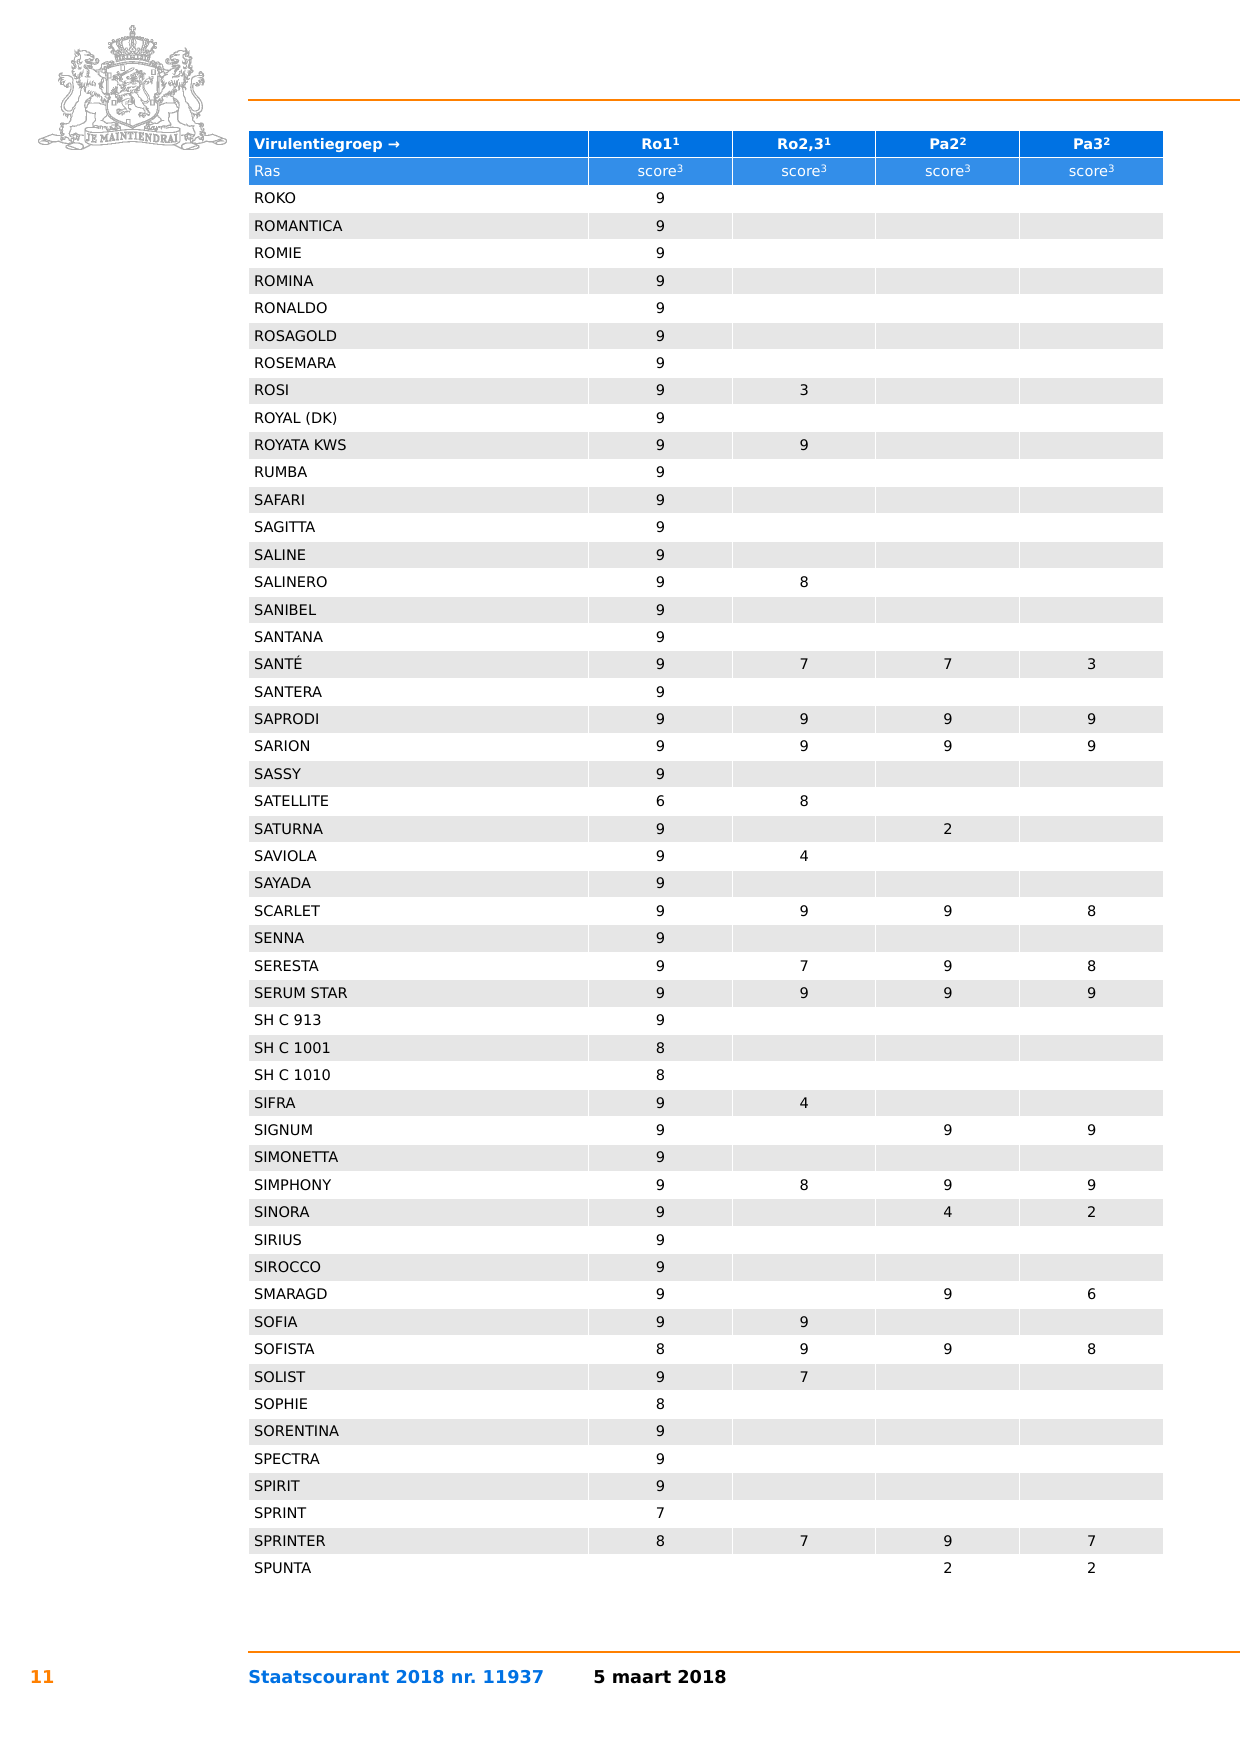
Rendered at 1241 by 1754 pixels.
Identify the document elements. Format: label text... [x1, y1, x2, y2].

table_cell 9 [589, 1254, 732, 1281]
table_cell [733, 1501, 875, 1527]
table_cell [733, 323, 875, 349]
table_cell 9 [589, 1199, 732, 1226]
table_cell 9 [589, 1227, 732, 1253]
table_cell 9 [733, 1309, 875, 1335]
table_cell 2 [876, 1556, 1019, 1582]
table_cell [876, 569, 1019, 596]
table_cell [876, 1364, 1019, 1390]
table_cell 9 [589, 1364, 732, 1390]
table_cell [876, 1227, 1019, 1253]
table_cell SATURNA [249, 816, 588, 842]
table_cell [876, 460, 1019, 486]
table_cell [876, 1501, 1019, 1527]
table_cell ROSAGOLD [249, 323, 588, 349]
table_cell SINORA [249, 1199, 588, 1226]
table_cell [1020, 843, 1163, 869]
table_cell 7 [733, 1364, 875, 1390]
table_cell ROYATA KWS [249, 432, 588, 459]
table_cell [733, 1145, 875, 1171]
table_header Ro11 [589, 131, 732, 157]
table_cell 9 [589, 816, 732, 842]
table_cell SALINERO [249, 569, 588, 596]
table_cell [876, 1090, 1019, 1116]
table_cell 9 [876, 706, 1019, 733]
table_cell 9 [1020, 734, 1163, 760]
table_cell [733, 597, 875, 623]
table_cell 9 [589, 295, 732, 322]
table_cell 9 [876, 1117, 1019, 1143]
table_cell 8 [1020, 1336, 1163, 1363]
table_cell 9 [589, 898, 732, 924]
table_cell [1020, 1145, 1163, 1171]
table_header Pa22 [876, 131, 1019, 157]
table_cell 9 [589, 323, 732, 349]
table_cell [1020, 350, 1163, 376]
table_cell 3 [733, 378, 875, 404]
table_cell SERESTA [249, 953, 588, 979]
table_cell 9 [589, 597, 732, 623]
table_cell 7 [733, 1528, 875, 1554]
picture [38, 25, 227, 150]
table_cell [1020, 871, 1163, 897]
table_cell [876, 1391, 1019, 1417]
table_cell [1020, 460, 1163, 486]
table_cell 2 [876, 816, 1019, 842]
table_cell 3 [1020, 651, 1163, 678]
table_cell [876, 432, 1019, 459]
table_cell SIRIUS [249, 1227, 588, 1253]
table_cell SAYADA [249, 871, 588, 897]
table_cell 9 [589, 241, 732, 267]
table_cell 9 [589, 1090, 732, 1116]
table_cell 9 [1020, 980, 1163, 1007]
table_cell 9 [733, 980, 875, 1007]
table_cell [1020, 542, 1163, 568]
table_cell 9 [733, 432, 875, 459]
table_cell 9 [589, 378, 732, 404]
table_cell [876, 1254, 1019, 1281]
table_cell 9 [733, 898, 875, 924]
table_cell SPRINTER [249, 1528, 588, 1554]
table_cell [733, 515, 875, 541]
table_cell [876, 624, 1019, 650]
table_cell 7 [733, 651, 875, 678]
table_cell 9 [589, 734, 732, 760]
table_cell SANTÉ [249, 651, 588, 678]
table_cell [1020, 1008, 1163, 1034]
table_cell [876, 843, 1019, 869]
table_cell [876, 1446, 1019, 1472]
table_cell [876, 268, 1019, 294]
table_cell 2 [1020, 1556, 1163, 1582]
table_cell SATELLITE [249, 789, 588, 815]
table_cell SIGNUM [249, 1117, 588, 1143]
table_cell [1020, 268, 1163, 294]
table_cell [589, 1556, 732, 1582]
table_cell [733, 1419, 875, 1445]
table_cell [876, 925, 1019, 952]
table_cell 9 [876, 980, 1019, 1007]
table_cell [733, 295, 875, 322]
table_cell SIMPHONY [249, 1172, 588, 1198]
table_cell 8 [589, 1035, 732, 1061]
table_cell [733, 1556, 875, 1582]
table_cell [876, 350, 1019, 376]
table_cell SANTANA [249, 624, 588, 650]
table_cell [1020, 213, 1163, 239]
table_cell [1020, 186, 1163, 212]
table_cell [733, 816, 875, 842]
table_cell [1020, 378, 1163, 404]
table_cell 9 [589, 542, 732, 568]
table_cell [733, 1008, 875, 1034]
table_cell [1020, 487, 1163, 513]
table_cell SPECTRA [249, 1446, 588, 1472]
table_cell [1020, 679, 1163, 705]
table_cell [1020, 1090, 1163, 1116]
table_cell [733, 1473, 875, 1500]
table_cell SALINE [249, 542, 588, 568]
table_cell 9 [589, 569, 732, 596]
table_cell 9 [589, 515, 732, 541]
table_cell [733, 679, 875, 705]
table_cell [876, 789, 1019, 815]
table_cell 9 [589, 1446, 732, 1472]
table_cell SCARLET [249, 898, 588, 924]
table_cell 7 [733, 953, 875, 979]
table_cell [876, 871, 1019, 897]
table_cell 8 [733, 1172, 875, 1198]
table_cell 7 [1020, 1528, 1163, 1554]
table_cell 9 [589, 871, 732, 897]
table_cell 9 [589, 624, 732, 650]
table_cell [733, 460, 875, 486]
table_cell [733, 1446, 875, 1472]
table_cell [1020, 624, 1163, 650]
table_cell SPRINT [249, 1501, 588, 1527]
table_cell [876, 213, 1019, 239]
table_cell [1020, 816, 1163, 842]
table_cell SH C 1001 [249, 1035, 588, 1061]
table_cell SIMONETTA [249, 1145, 588, 1171]
table_cell ROMIE [249, 241, 588, 267]
table_cell SARION [249, 734, 588, 760]
table_cell 9 [589, 1282, 732, 1308]
table_cell 9 [1020, 1117, 1163, 1143]
table_cell 9 [1020, 706, 1163, 733]
table_cell [876, 1008, 1019, 1034]
table_cell SANTERA [249, 679, 588, 705]
table_cell [1020, 1063, 1163, 1089]
table_cell [733, 487, 875, 513]
table_cell 9 [876, 898, 1019, 924]
table_cell SOFIA [249, 1309, 588, 1335]
table_cell [876, 323, 1019, 349]
table_cell SPUNTA [249, 1556, 588, 1582]
table_header Virulentiegroep → [249, 131, 588, 157]
table_cell 9 [589, 268, 732, 294]
table_cell SOPHIE [249, 1391, 588, 1417]
table_cell RUMBA [249, 460, 588, 486]
table_cell [1020, 432, 1163, 459]
table_cell [1020, 1501, 1163, 1527]
table_cell 9 [876, 953, 1019, 979]
table_cell 4 [876, 1199, 1019, 1226]
table_cell 9 [589, 925, 732, 952]
table_cell [733, 1391, 875, 1417]
table_cell [1020, 1035, 1163, 1061]
table_cell SANIBEL [249, 597, 588, 623]
table_cell 9 [589, 405, 732, 431]
table_cell SH C 913 [249, 1008, 588, 1034]
table_cell 8 [589, 1391, 732, 1417]
table_cell [1020, 515, 1163, 541]
table_cell [1020, 323, 1163, 349]
table_cell [1020, 295, 1163, 322]
table_cell [876, 679, 1019, 705]
table_cell 8 [733, 789, 875, 815]
table_cell ROMANTICA [249, 213, 588, 239]
table_cell [733, 761, 875, 787]
table_cell RONALDO [249, 295, 588, 322]
table_cell SOLIST [249, 1364, 588, 1390]
table_cell ROSI [249, 378, 588, 404]
table_cell 9 [876, 1336, 1019, 1363]
table_cell 9 [589, 843, 732, 869]
table_cell ROKO [249, 186, 588, 212]
table_cell 9 [589, 1145, 732, 1171]
table_cell [733, 268, 875, 294]
table_cell score3 [589, 158, 732, 185]
table_cell 9 [733, 734, 875, 760]
table_cell [733, 624, 875, 650]
table_cell SPIRIT [249, 1473, 588, 1500]
table_cell [1020, 597, 1163, 623]
table_cell [876, 1419, 1019, 1445]
table_cell 8 [589, 1336, 732, 1363]
table_cell [1020, 1419, 1163, 1445]
table_cell ROYAL (DK) [249, 405, 588, 431]
table_cell 9 [589, 432, 732, 459]
table_cell [1020, 569, 1163, 596]
table_cell 8 [589, 1063, 732, 1089]
table_cell [876, 542, 1019, 568]
table_cell SAGITTA [249, 515, 588, 541]
table_cell [733, 1199, 875, 1226]
table_cell ROMINA [249, 268, 588, 294]
table_cell [876, 186, 1019, 212]
table_cell [733, 871, 875, 897]
table_cell 9 [589, 706, 732, 733]
table_cell [733, 350, 875, 376]
table_cell [1020, 1446, 1163, 1472]
table_cell 9 [589, 460, 732, 486]
table_cell [1020, 1364, 1163, 1390]
table_cell [876, 295, 1019, 322]
table_cell 9 [589, 1172, 732, 1198]
table_cell 9 [589, 953, 732, 979]
table_cell SH C 1010 [249, 1063, 588, 1089]
table_cell [733, 1063, 875, 1089]
table_cell SOFISTA [249, 1336, 588, 1363]
table_cell 9 [733, 706, 875, 733]
table_cell SASSY [249, 761, 588, 787]
table_cell SORENTINA [249, 1419, 588, 1445]
table_cell SMARAGD [249, 1282, 588, 1308]
table_cell [876, 597, 1019, 623]
table_cell [1020, 1309, 1163, 1335]
table_cell [1020, 761, 1163, 787]
table_cell 9 [589, 213, 732, 239]
table_cell 9 [589, 186, 732, 212]
table_cell [876, 487, 1019, 513]
table_cell [733, 213, 875, 239]
table_cell [733, 1117, 875, 1143]
table_cell 9 [589, 350, 732, 376]
table_cell 4 [733, 1090, 875, 1116]
table_cell 9 [589, 487, 732, 513]
table_cell [1020, 405, 1163, 431]
table_cell 9 [589, 980, 732, 1007]
table_cell [876, 1309, 1019, 1335]
table_cell 4 [733, 843, 875, 869]
table_cell 6 [1020, 1282, 1163, 1308]
table_cell score3 [876, 158, 1019, 185]
table_cell 9 [876, 1528, 1019, 1554]
table_cell SIROCCO [249, 1254, 588, 1281]
table_cell [876, 515, 1019, 541]
table_cell [733, 1227, 875, 1253]
table_cell 9 [589, 1419, 732, 1445]
table_cell [1020, 1473, 1163, 1500]
table_cell [733, 405, 875, 431]
table_cell [733, 186, 875, 212]
table_cell 9 [589, 1117, 732, 1143]
table_cell SAVIOLA [249, 843, 588, 869]
table_cell 8 [1020, 898, 1163, 924]
table_cell SAFARI [249, 487, 588, 513]
table_header Ro2,31 [733, 131, 875, 157]
table_cell [876, 761, 1019, 787]
table_cell 2 [1020, 1199, 1163, 1226]
table_cell [876, 1145, 1019, 1171]
table_cell 8 [589, 1528, 732, 1554]
table_cell [1020, 925, 1163, 952]
table_cell Ras [249, 158, 588, 185]
table_cell score3 [733, 158, 875, 185]
table_cell 9 [876, 1282, 1019, 1308]
table_cell [876, 405, 1019, 431]
table_cell 9 [876, 734, 1019, 760]
table_cell [876, 1063, 1019, 1089]
table_cell [733, 241, 875, 267]
table_cell 7 [589, 1501, 732, 1527]
table_cell [733, 1254, 875, 1281]
table_cell 9 [1020, 1172, 1163, 1198]
table_cell [876, 378, 1019, 404]
table_cell [876, 1035, 1019, 1061]
table_cell SIFRA [249, 1090, 588, 1116]
table_cell score3 [1020, 158, 1163, 185]
table_cell [733, 925, 875, 952]
table_cell SAPRODI [249, 706, 588, 733]
table_cell SERUM STAR [249, 980, 588, 1007]
table_cell [876, 1473, 1019, 1500]
table_cell 9 [589, 1473, 732, 1500]
table_cell 8 [733, 569, 875, 596]
table_cell 9 [589, 1008, 732, 1034]
table_header Pa32 [1020, 131, 1163, 157]
table_cell [733, 542, 875, 568]
table_cell [1020, 1254, 1163, 1281]
table_cell [733, 1282, 875, 1308]
table_cell [1020, 1391, 1163, 1417]
table_cell 6 [589, 789, 732, 815]
table_cell ROSEMARA [249, 350, 588, 376]
table_cell 9 [589, 761, 732, 787]
table_cell SENNA [249, 925, 588, 952]
table_cell [733, 1035, 875, 1061]
table_cell 9 [589, 1309, 732, 1335]
table_cell [1020, 241, 1163, 267]
table_cell 9 [589, 651, 732, 678]
table_cell 8 [1020, 953, 1163, 979]
table_cell 7 [876, 651, 1019, 678]
table_cell [1020, 789, 1163, 815]
table_cell [1020, 1227, 1163, 1253]
table_cell [876, 241, 1019, 267]
table_cell 9 [733, 1336, 875, 1363]
table_cell 9 [589, 679, 732, 705]
table_cell 9 [876, 1172, 1019, 1198]
